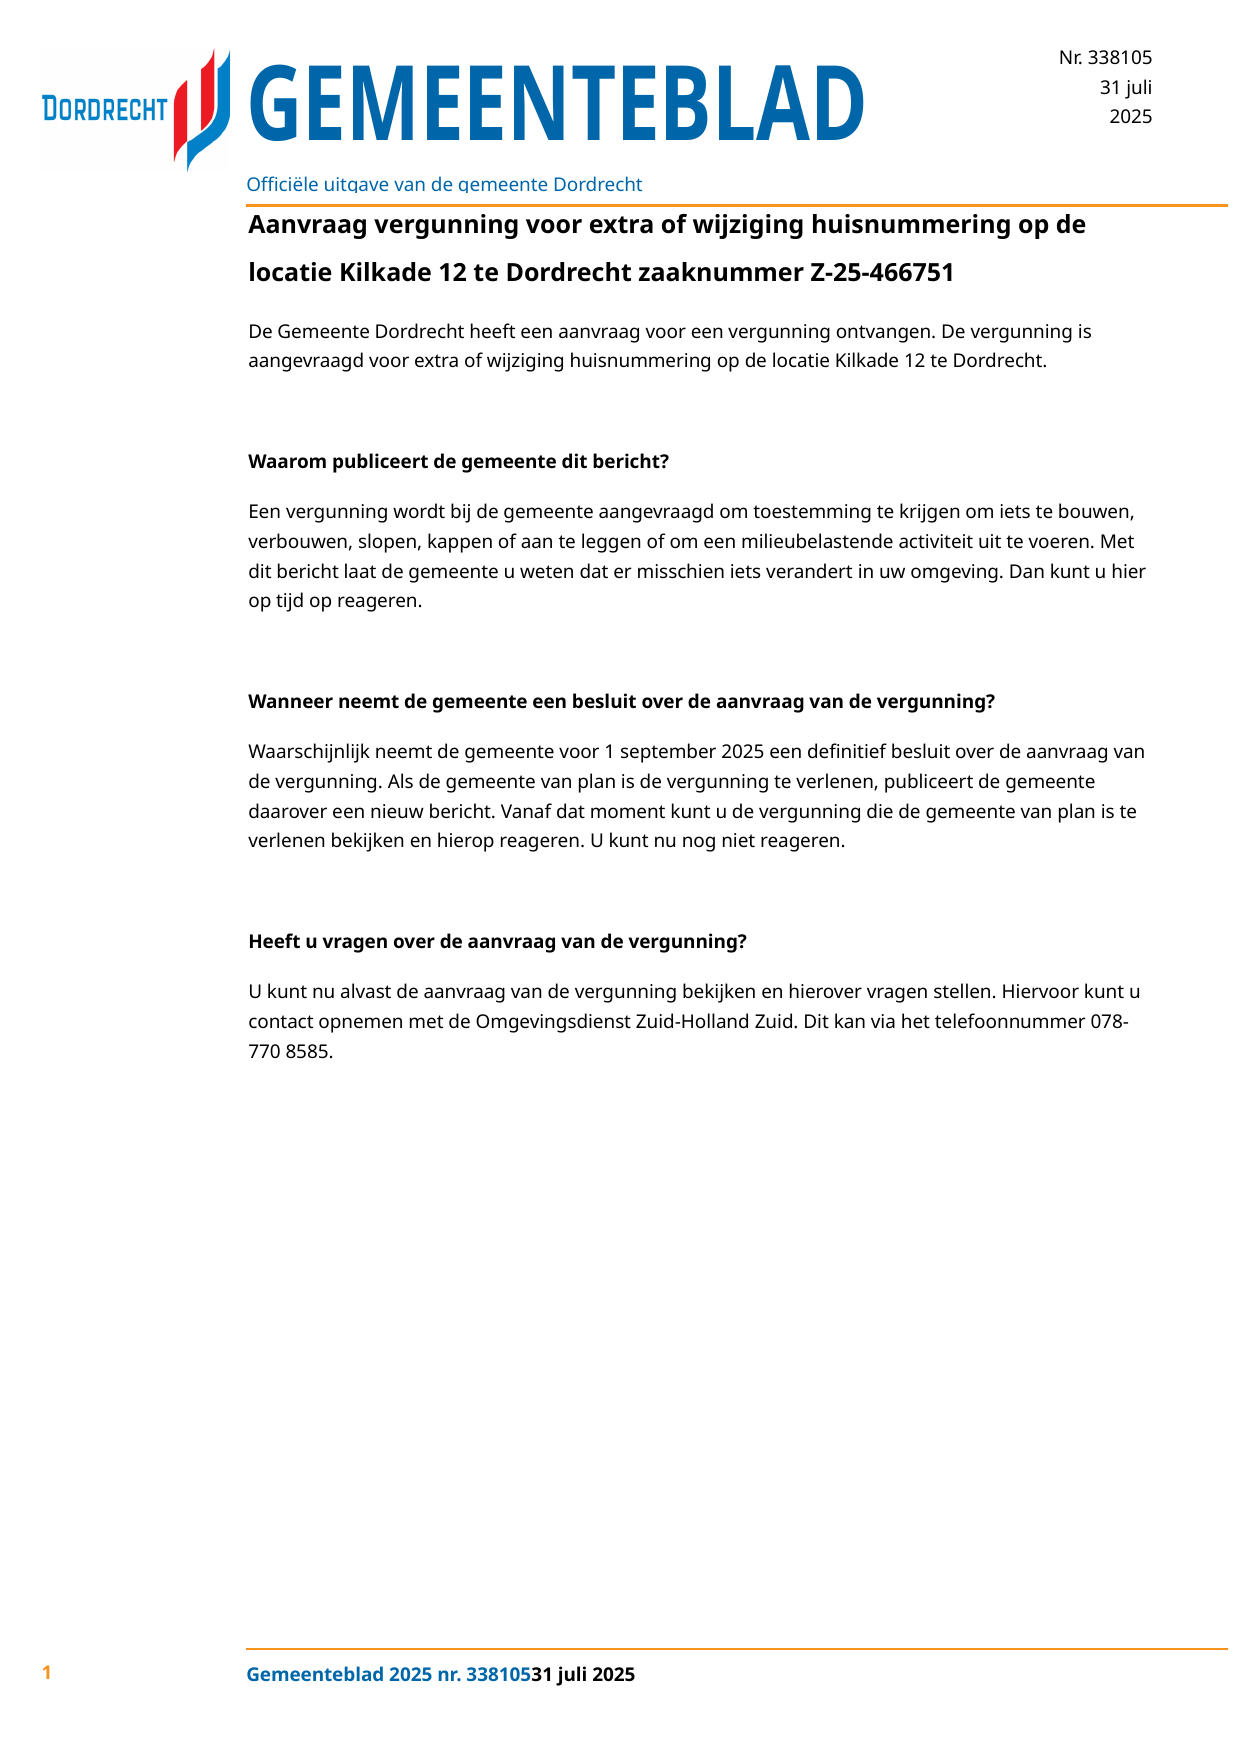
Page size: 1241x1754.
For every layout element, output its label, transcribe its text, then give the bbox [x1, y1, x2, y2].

text Wanneer neemt de gemeente een besluit over de aanvraag van de vergunning? [248, 688, 1152, 714]
text Een vergunning wordt bij de gemeente aangevraagd om toestemming te krijgen om iets te bouwen, verbouwen, slopen, kappen of aan te leggen of om een milieubelastende activiteit uit te voeren. Met dit bericht laat de gemeente u weten dat er misschien iets verandert in uw omgeving. Dan kunt u hier op tijd op reageren. [248, 499, 1152, 613]
text Waarom publiceert de gemeente dit bericht? [248, 448, 1152, 474]
picture [41, 47, 231, 172]
text Waarschijnlijk neemt de gemeente voor 1 september 2025 een definitief besluit over de aanvraag van de vergunning. Als de gemeente van plan is de vergunning te verlenen, publiceert de gemeente daarover een nieuw bericht. Vanaf dat moment kunt u de vergunning die de gemeente van plan is te verlenen bekijken en hierop reageren. U kunt nu nog niet reageren. [248, 739, 1152, 853]
text Heeft u vragen over de aanvraag van de vergunning? [248, 928, 1152, 954]
text U kunt nu alvast de aanvraag van de vergunning bekijken en hierover vragen stellen. Hiervoor kunt u contact opnemen met de Omgevingsdienst Zuid-Holland Zuid. Dit kan via het telefoonnummer 078-770 8585. [248, 979, 1152, 1064]
text Aanvraag vergunning voor extra of wijziging huisnummering op de locatie Kilkade 12 te Dordrecht zaaknummer Z-25-466751 [248, 207, 1152, 288]
text De Gemeente Dordrecht heeft een aanvraag voor een vergunning ontvangen. De vergunning is aangevraagd voor extra of wijziging huisnummering op de locatie Kilkade 12 te Dordrecht. [248, 318, 1152, 373]
